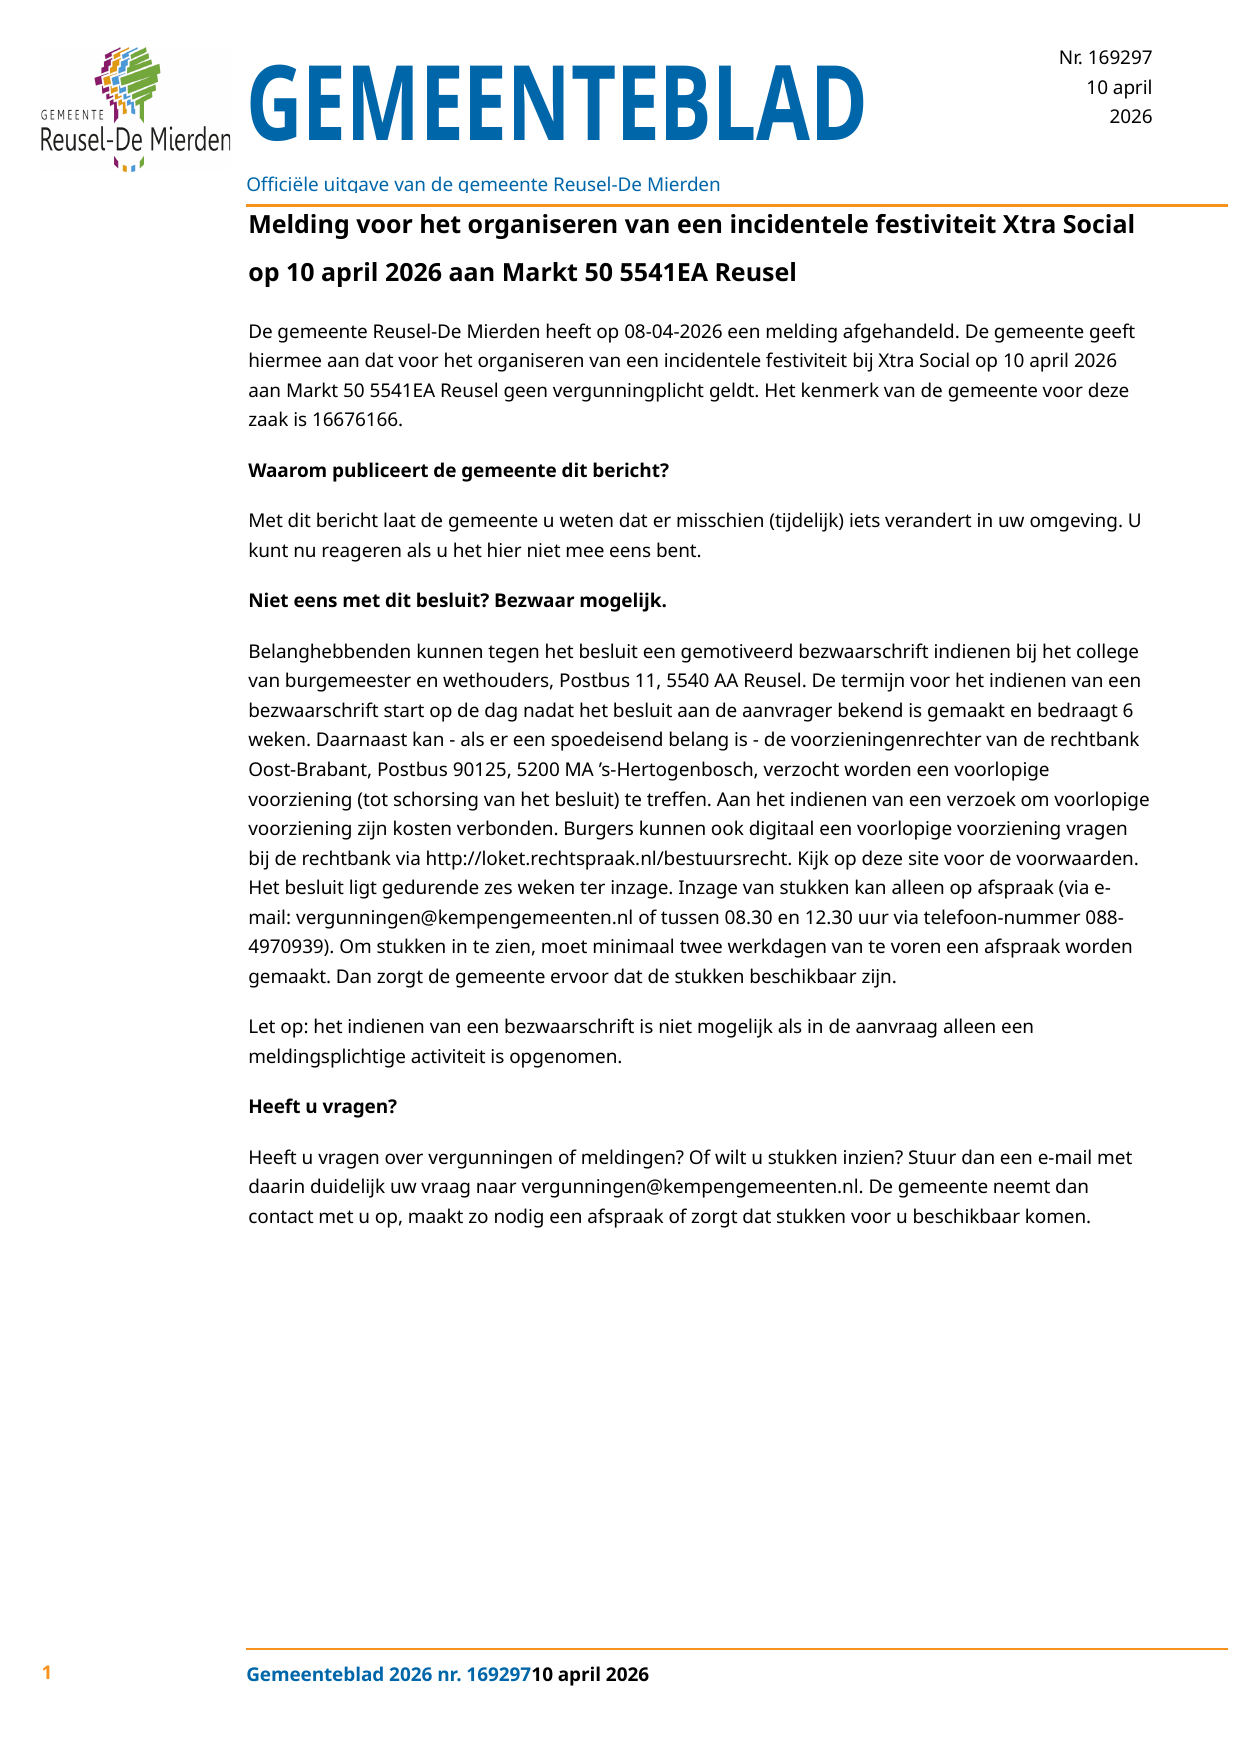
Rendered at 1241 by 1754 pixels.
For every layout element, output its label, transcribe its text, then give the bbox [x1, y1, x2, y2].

text Heeft u vragen? [248, 1094, 1152, 1119]
text De gemeente Reusel-De Mierden heeft op 08-04-2026 een melding afgehandeld. De gemeente geeft hiermee aan dat voor het organiseren van een incidentele festiviteit bij Xtra Social op 10 april 2026 aan Markt 50 5541EA Reusel geen vergunningplicht geldt. Het kenmerk van de gemeente voor deze zaak is 16676166. [248, 318, 1152, 432]
text Met dit bericht laat de gemeente u weten dat er misschien (tijdelijk) iets verandert in uw omgeving. U kunt nu reageren als u het hier niet mee eens bent. [248, 507, 1152, 563]
text Niet eens met dit besluit? Bezwaar mogelijk. [248, 587, 1152, 613]
text Let op: het indienen van een bezwaarschrift is niet mogelijk als in de aanvraag alleen een meldingsplichtige activiteit is opgenomen. [248, 1014, 1152, 1069]
text Melding voor het organiseren van een incidentele festiviteit Xtra Social op 10 april 2026 aan Markt 50 5541EA Reusel [248, 207, 1152, 288]
text Heeft u vragen over vergunningen of meldingen? Of wilt u stukken inzien? Stuur dan een e-mail met daarin duidelijk uw vraag naar vergunningen@kempengemeenten.nl. De gemeente neemt dan contact met u op, maakt zo nodig een afspraak of zorgt dat stukken voor u beschikbaar komen. [248, 1144, 1152, 1229]
text Waarom publiceert de gemeente dit bericht? [248, 457, 1152, 483]
picture [41, 47, 231, 172]
text Belanghebbenden kunnen tegen het besluit een gemotiveerd bezwaarschrift indienen bij het college van burgemeester en wethouders, Postbus 11, 5540 AA Reusel. De termijn voor het indienen van een bezwaarschrift start op de dag nadat het besluit aan de aanvrager bekend is gemaakt en bedraagt 6 weken. Daarnaast kan - als er een spoedeisend belang is - de voorzieningenrechter van de rechtbank Oost-Brabant, Postbus 90125, 5200 MA ’s-Hertogenbosch, verzocht worden een voorlopige voorziening (tot schorsing van het besluit) te treffen. Aan het indienen van een verzoek om voorlopige voorziening zijn kosten verbonden. Burgers kunnen ook digitaal een voorlopige voorziening vragen bij de rechtbank via http://loket.rechtspraak.nl/bestuursrecht. Kijk op deze site voor de voorwaarden. Het besluit ligt gedurende zes weken ter inzage. Inzage van stukken kan alleen op afspraak (via e-mail: vergunningen@kempengemeenten.nl of tussen 08.30 en 12.30 uur via telefoon-nummer 088-4970939). Om stukken in te zien, moet minimaal twee werkdagen van te voren een afspraak worden gemaakt. Dan zorgt de gemeente ervoor dat de stukken beschikbaar zijn. [248, 638, 1152, 989]
